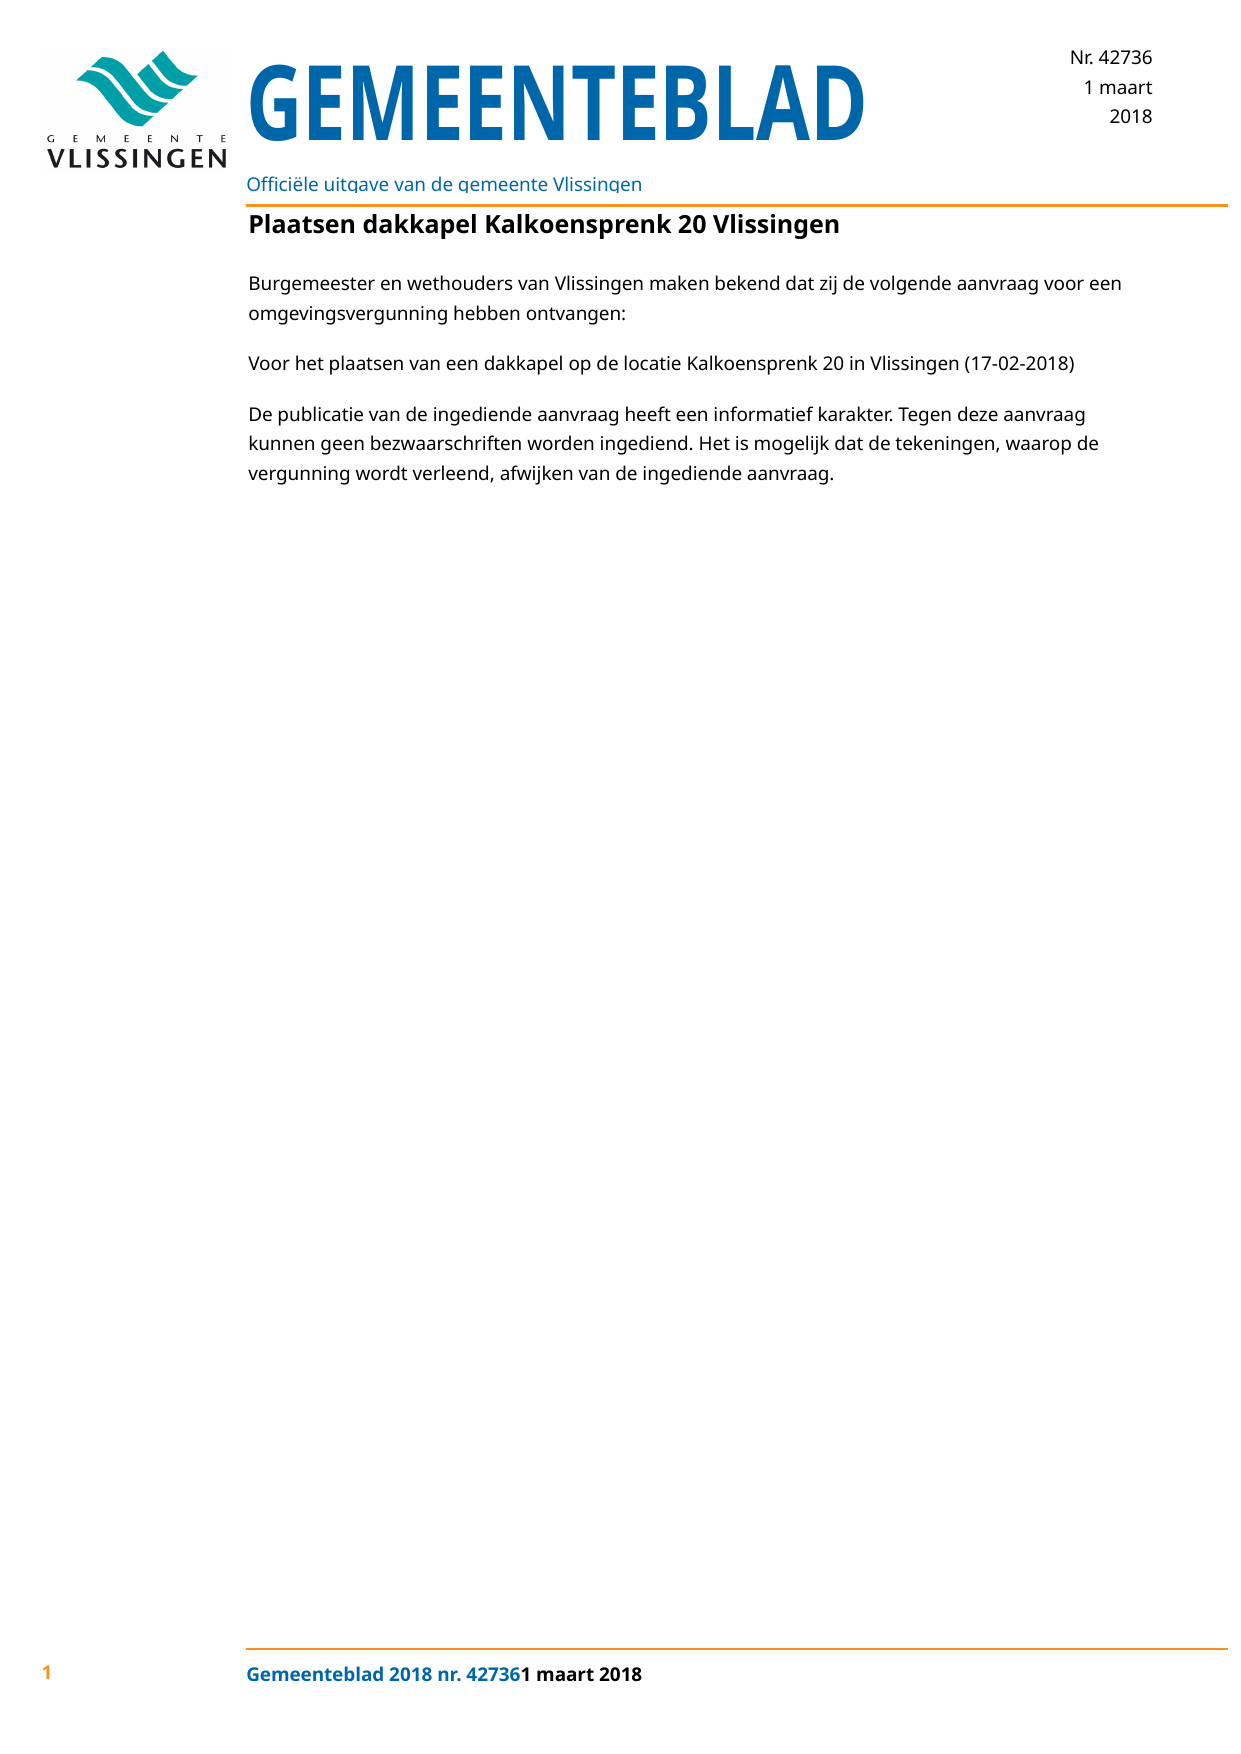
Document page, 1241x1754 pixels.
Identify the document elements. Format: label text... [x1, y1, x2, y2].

text Burgemeester en wethouders van Vlissingen maken bekend dat zij de volgende aanvraag voor een omgevingsvergunning hebben ontvangen: [248, 270, 1152, 326]
text Voor het plaatsen van een dakkapel op de locatie Kalkoensprenk 20 in Vlissingen (17-02-2018) [248, 350, 1152, 376]
text Plaatsen dakkapel Kalkoensprenk 20 Vlissingen [248, 207, 1152, 241]
text De publicatie van de ingediende aanvraag heeft een informatief karakter. Tegen deze aanvraag kunnen geen bezwaarschriften worden ingediend. Het is mogelijk dat de tekeningen, waarop de vergunning wordt verleend, afwijken van de ingediende aanvraag. [248, 401, 1152, 486]
picture [41, 47, 231, 172]
